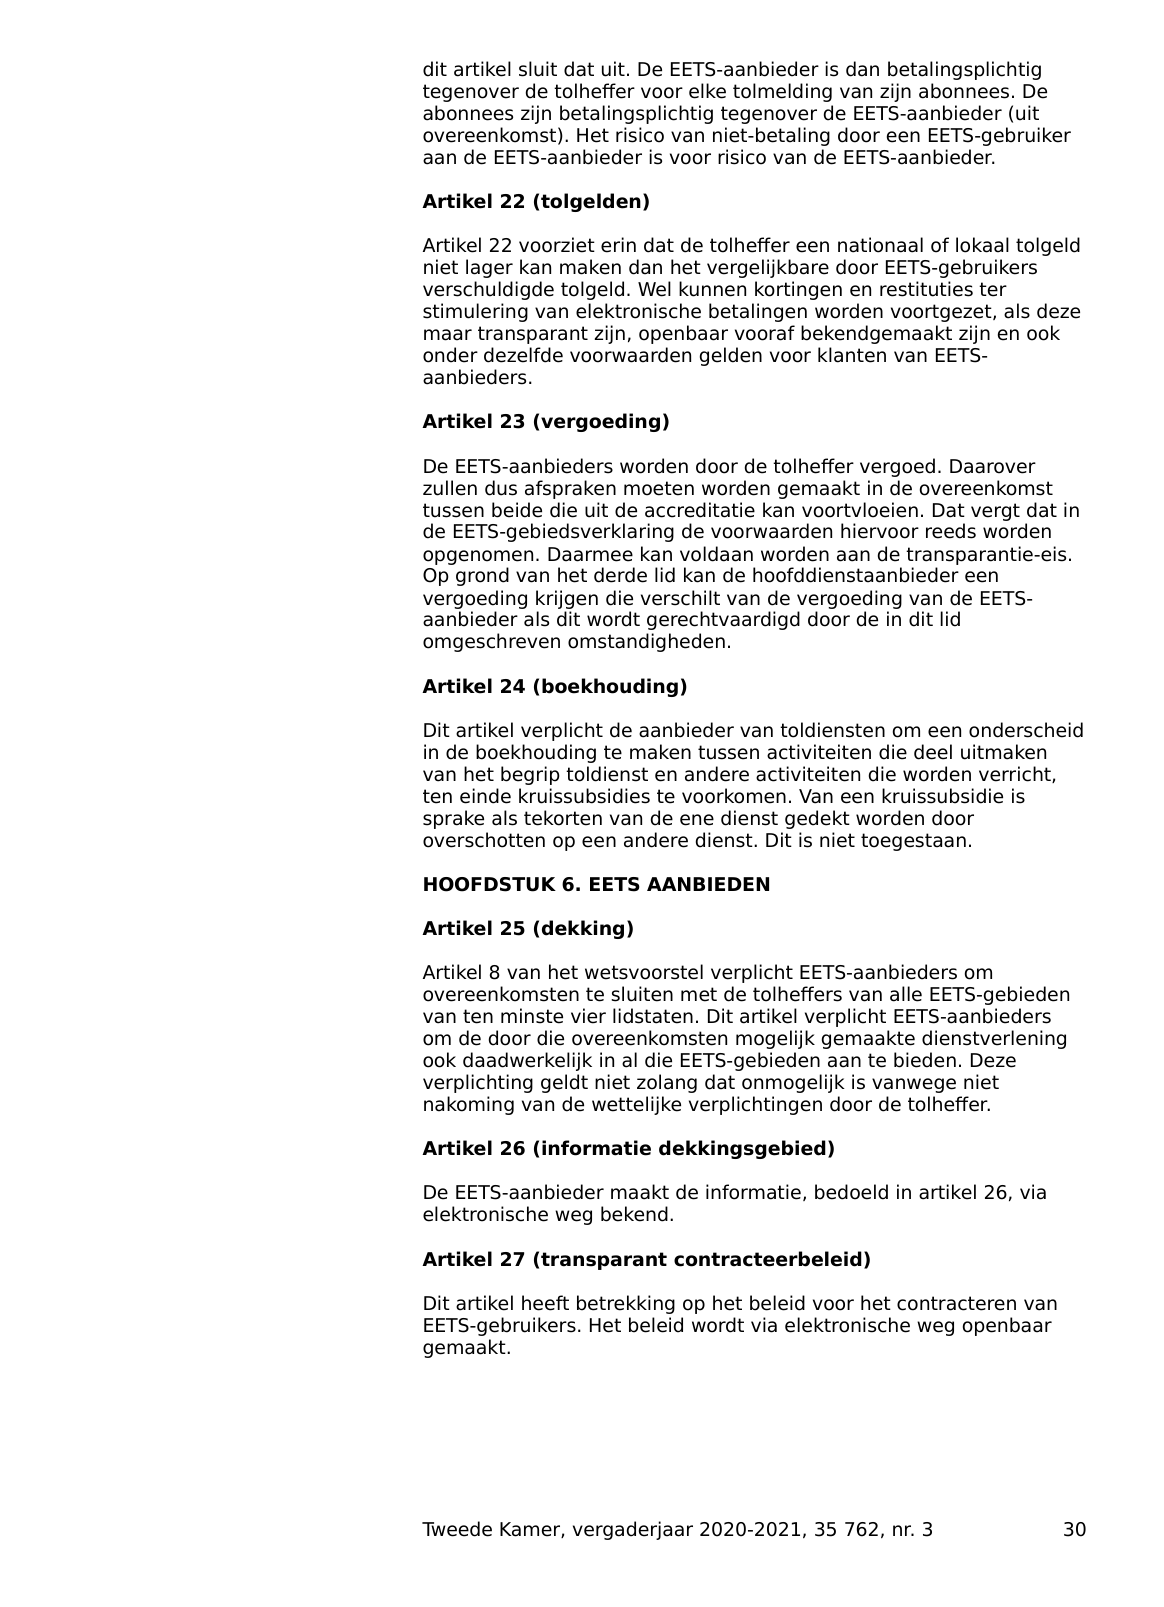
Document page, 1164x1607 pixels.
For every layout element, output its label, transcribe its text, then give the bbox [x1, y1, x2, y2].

text Artikel 22 voorziet erin dat de tolheffer een nationaal of lokaal tolgeld niet lager kan maken dan het vergelijkbare door EETS-gebruikers verschuldigde tolgeld. Wel kunnen kortingen en restituties ter stimulering van elektronische betalingen worden voortgezet, als deze maar transparant zijn, openbaar vooraf bekendgemaakt zijn en ook onder dezelfde voorwaarden gelden voor klanten van EETS-aanbieders. [422, 235, 1087, 389]
subtitle Artikel 27 (transparant contracteerbeleid) [422, 1248, 1087, 1270]
subtitle Artikel 26 (informatie dekkingsgebied) [422, 1138, 1087, 1160]
subtitle Artikel 23 (vergoeding) [422, 411, 1087, 433]
text De EETS-aanbieder maakt de informatie, bedoeld in artikel 26, via elektronische weg bekend. [422, 1182, 1087, 1226]
text dit artikel sluit dat uit. De EETS-aanbieder is dan betalingsplichtig tegenover de tolheffer voor elke tolmelding van zijn abonnees. De abonnees zijn betalingsplichtig tegenover de EETS-aanbieder (uit overeenkomst). Het risico van niet-betaling door een EETS-gebruiker aan de EETS-aanbieder is voor risico van de EETS-aanbieder. [422, 59, 1087, 169]
subtitle HOOFDSTUK 6. EETS AANBIEDEN [422, 874, 1087, 896]
subtitle Artikel 22 (tolgelden) [422, 191, 1087, 213]
text Artikel 8 van het wetsvoorstel verplicht EETS-aanbieders om overeenkomsten te sluiten met de tolheffers van alle EETS-gebieden van ten minste vier lidstaten. Dit artikel verplicht EETS-aanbieders om de door die overeenkomsten mogelijk gemaakte dienstverlening ook daadwerkelijk in al die EETS-gebieden aan te bieden. Deze verplichting geldt niet zolang dat onmogelijk is vanwege niet nakoming van de wettelijke verplichtingen door de tolheffer. [422, 962, 1087, 1116]
text Dit artikel heeft betrekking op het beleid voor het contracteren van EETS-gebruikers. Het beleid wordt via elektronische weg openbaar gemaakt. [422, 1293, 1087, 1358]
text Dit artikel verplicht de aanbieder van toldiensten om een onderscheid in de boekhouding te maken tussen activiteiten die deel uitmaken van het begrip toldienst en andere activiteiten die worden verricht, ten einde kruissubsidies te voorkomen. Van een kruissubsidie is sprake als tekorten van de ene dienst gedekt worden door overschotten op een andere dienst. Dit is niet toegestaan. [422, 720, 1087, 852]
text De EETS-aanbieders worden door de tolheffer vergoed. Daarover zullen dus afspraken moeten worden gemaakt in de overeenkomst tussen beide die uit de accreditatie kan voortvloeien. Dat vergt dat in de EETS-gebiedsverklaring de voorwaarden hiervoor reeds worden opgenomen. Daarmee kan voldaan worden aan de transparantie-eis. Op grond van het derde lid kan de hoofddienstaanbieder een vergoeding krijgen die verschilt van de vergoeding van de EETS-aanbieder als dit wordt gerechtvaardigd door de in dit lid omgeschreven omstandigheden. [422, 456, 1087, 653]
subtitle Artikel 25 (dekking) [422, 918, 1087, 940]
subtitle Artikel 24 (boekhouding) [422, 676, 1087, 697]
